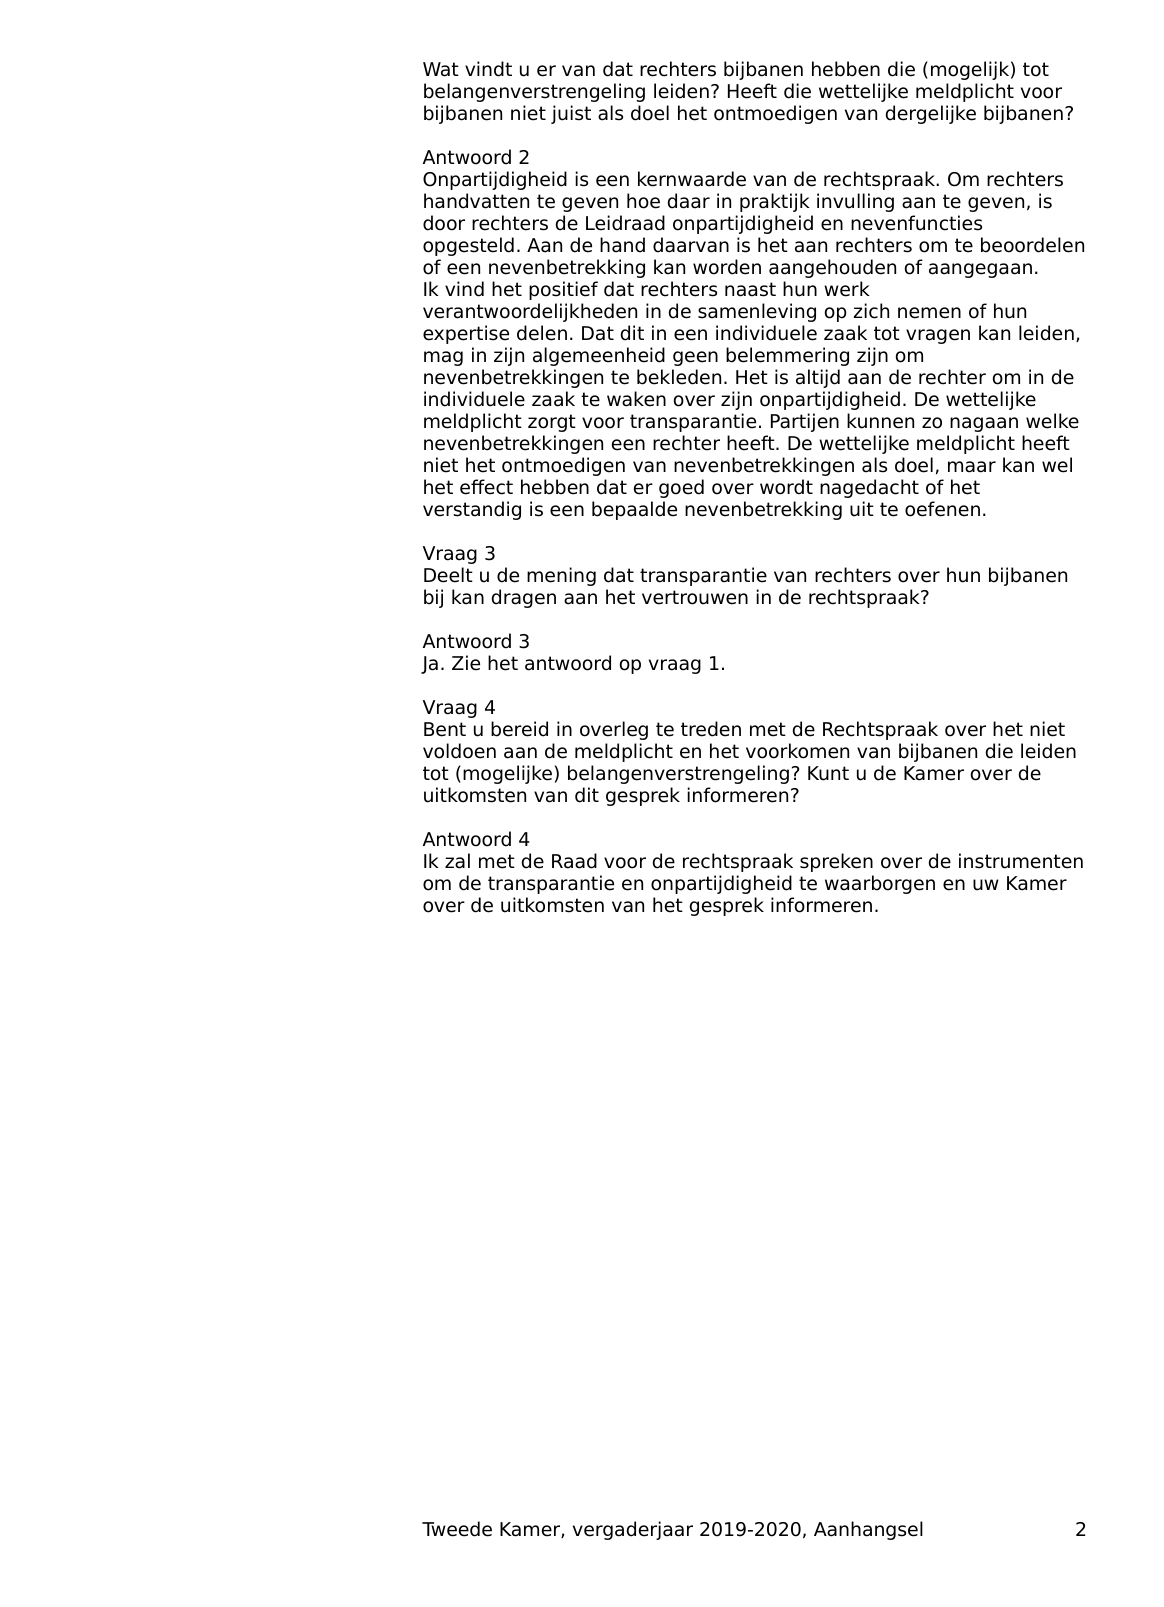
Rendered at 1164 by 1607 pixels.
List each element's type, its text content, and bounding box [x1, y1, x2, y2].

text Vraag 3 [422, 543, 1087, 565]
text Antwoord 4 [422, 829, 1087, 851]
text Antwoord 2 [422, 147, 1087, 169]
text Ik vind het positief dat rechters naast hun werk verantwoordelijkheden in de samenleving op zich nemen of hun expertise delen. Dat dit in een individuele zaak tot vragen kan leiden, mag in zijn algemeenheid geen belemmering zijn om nevenbetrekkingen te bekleden. Het is altijd aan de rechter om in de individuele zaak te waken over zijn onpartijdigheid. De wettelijke meldplicht zorgt voor transparantie. Partijen kunnen zo nagaan welke nevenbetrekkingen een rechter heeft. De wettelijke meldplicht heeft niet het ontmoedigen van nevenbetrekkingen als doel, maar kan wel het effect hebben dat er goed over wordt nagedacht of het verstandig is een bepaalde nevenbetrekking uit te oefenen. [422, 279, 1087, 521]
text Wat vindt u er van dat rechters bijbanen hebben die (mogelijk) tot belangenverstrengeling leiden? Heeft die wettelijke meldplicht voor bijbanen niet juist als doel het ontmoedigen van dergelijke bijbanen? [422, 59, 1087, 125]
text Vraag 4 [422, 697, 1087, 719]
text Ik zal met de Raad voor de rechtspraak spreken over de instrumenten om de transparantie en onpartijdigheid te waarborgen en uw Kamer over de uitkomsten van het gesprek informeren. [422, 851, 1087, 917]
text Onpartijdigheid is een kernwaarde van de rechtspraak. Om rechters handvatten te geven hoe daar in praktijk invulling aan te geven, is door rechters de Leidraad onpartijdigheid en nevenfuncties opgesteld. Aan de hand daarvan is het aan rechters om te beoordelen of een nevenbetrekking kan worden aangehouden of aangegaan. [422, 169, 1087, 279]
text Deelt u de mening dat transparantie van rechters over hun bijbanen bij kan dragen aan het vertrouwen in de rechtspraak? [422, 565, 1087, 609]
text Ja. Zie het antwoord op vraag 1. [422, 653, 1087, 675]
text Antwoord 3 [422, 631, 1087, 653]
text Bent u bereid in overleg te treden met de Rechtspraak over het niet voldoen aan de meldplicht en het voorkomen van bijbanen die leiden tot (mogelijke) belangenverstrengeling? Kunt u de Kamer over de uitkomsten van dit gesprek informeren? [422, 719, 1087, 807]
